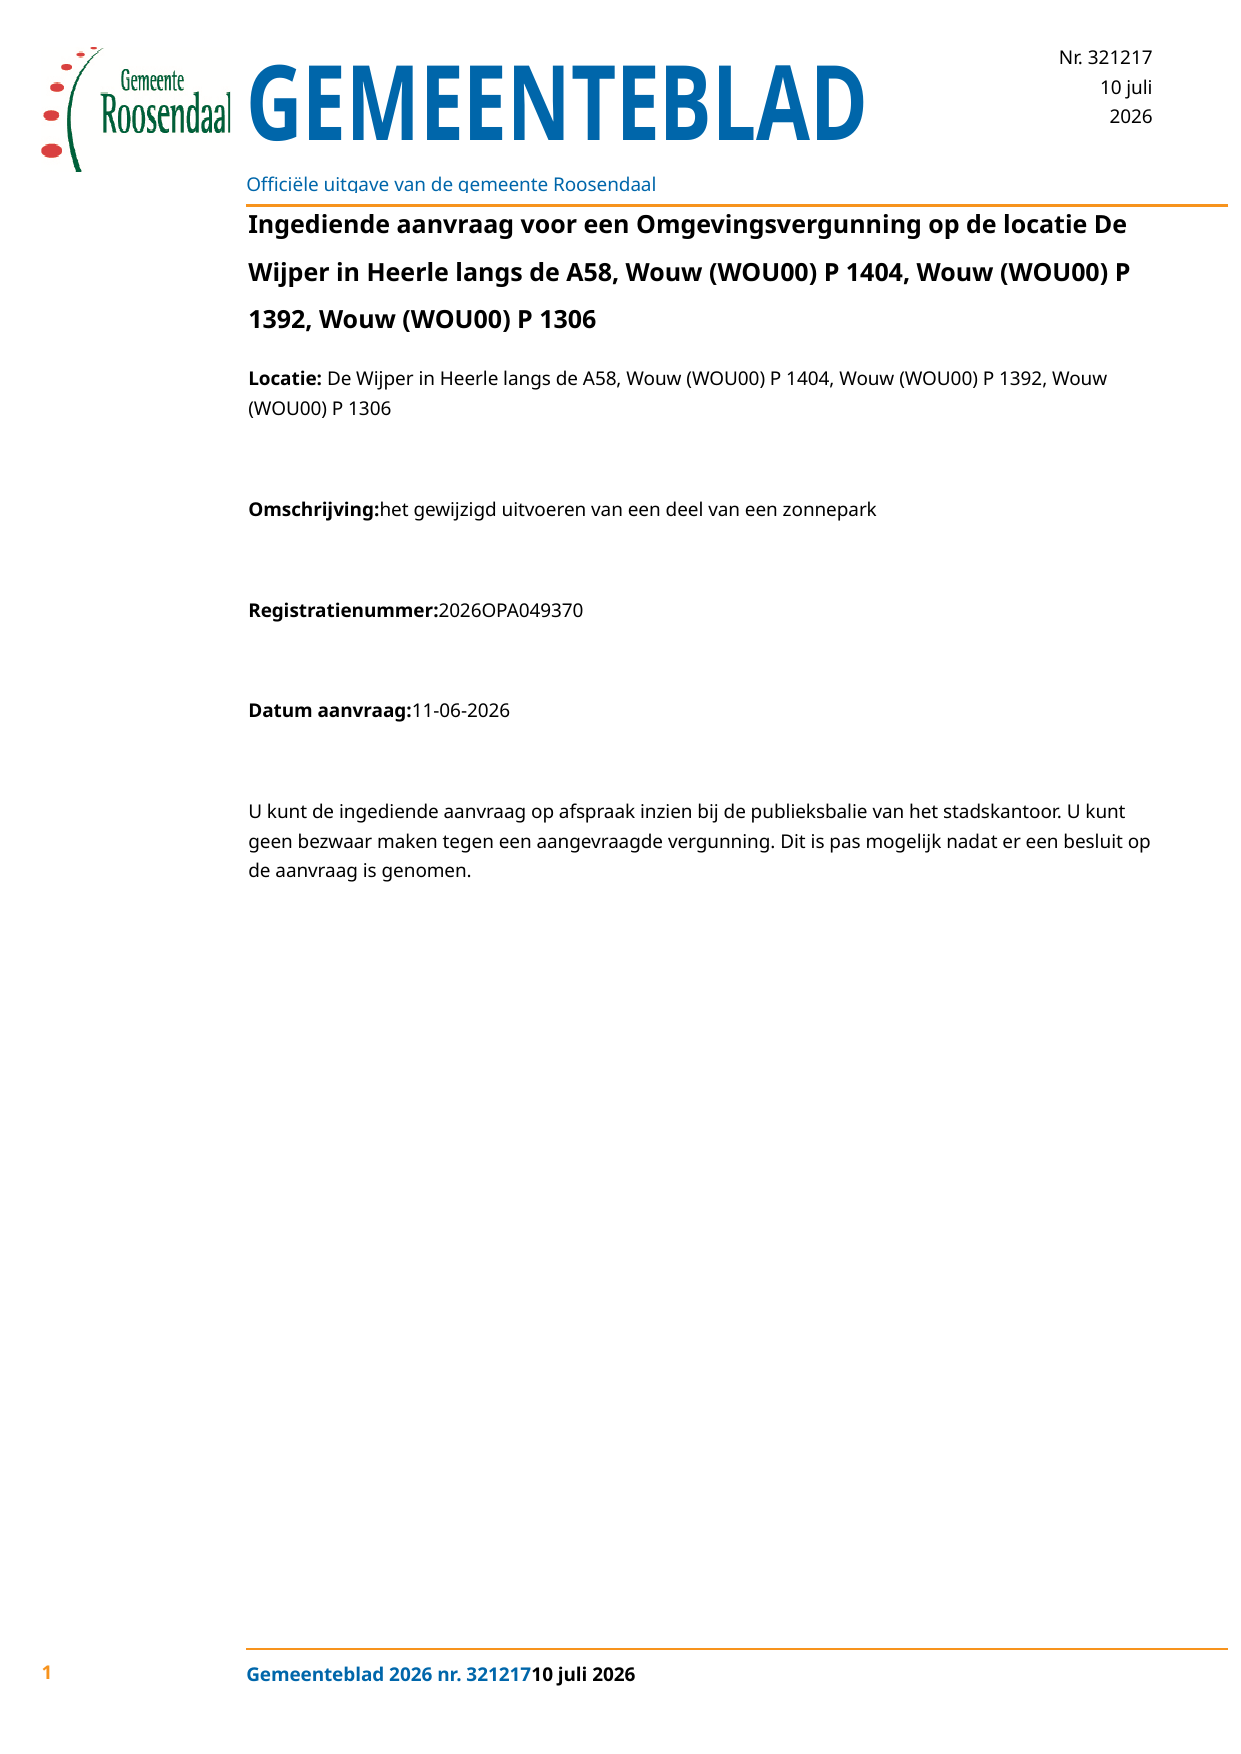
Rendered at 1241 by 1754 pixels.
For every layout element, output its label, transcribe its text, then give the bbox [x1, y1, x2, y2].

text Datum aanvraag:11-06-2026 [248, 698, 1152, 723]
picture [41, 47, 231, 172]
text Omschrijving:het gewijzigd uitvoeren van een deel van een zonnepark [248, 496, 1152, 522]
text Ingediende aanvraag voor een Omgevingsvergunning op de locatie De Wijper in Heerle langs de A58, Wouw (WOU00) P 1404, Wouw (WOU00) P 1392, Wouw (WOU00) P 1306 [248, 207, 1152, 336]
text Locatie: De Wijper in Heerle langs de A58, Wouw (WOU00) P 1404, Wouw (WOU00) P 1392, Wouw (WOU00) P 1306 [248, 366, 1152, 421]
text U kunt de ingediende aanvraag op afspraak inzien bij de publieksbalie van het stadskantoor. U kunt geen bezwaar maken tegen een aangevraagde vergunning. Dit is pas mogelijk nadat er een besluit op de aanvraag is genomen. [248, 798, 1152, 883]
text Registratienummer:2026OPA049370 [248, 597, 1152, 622]
